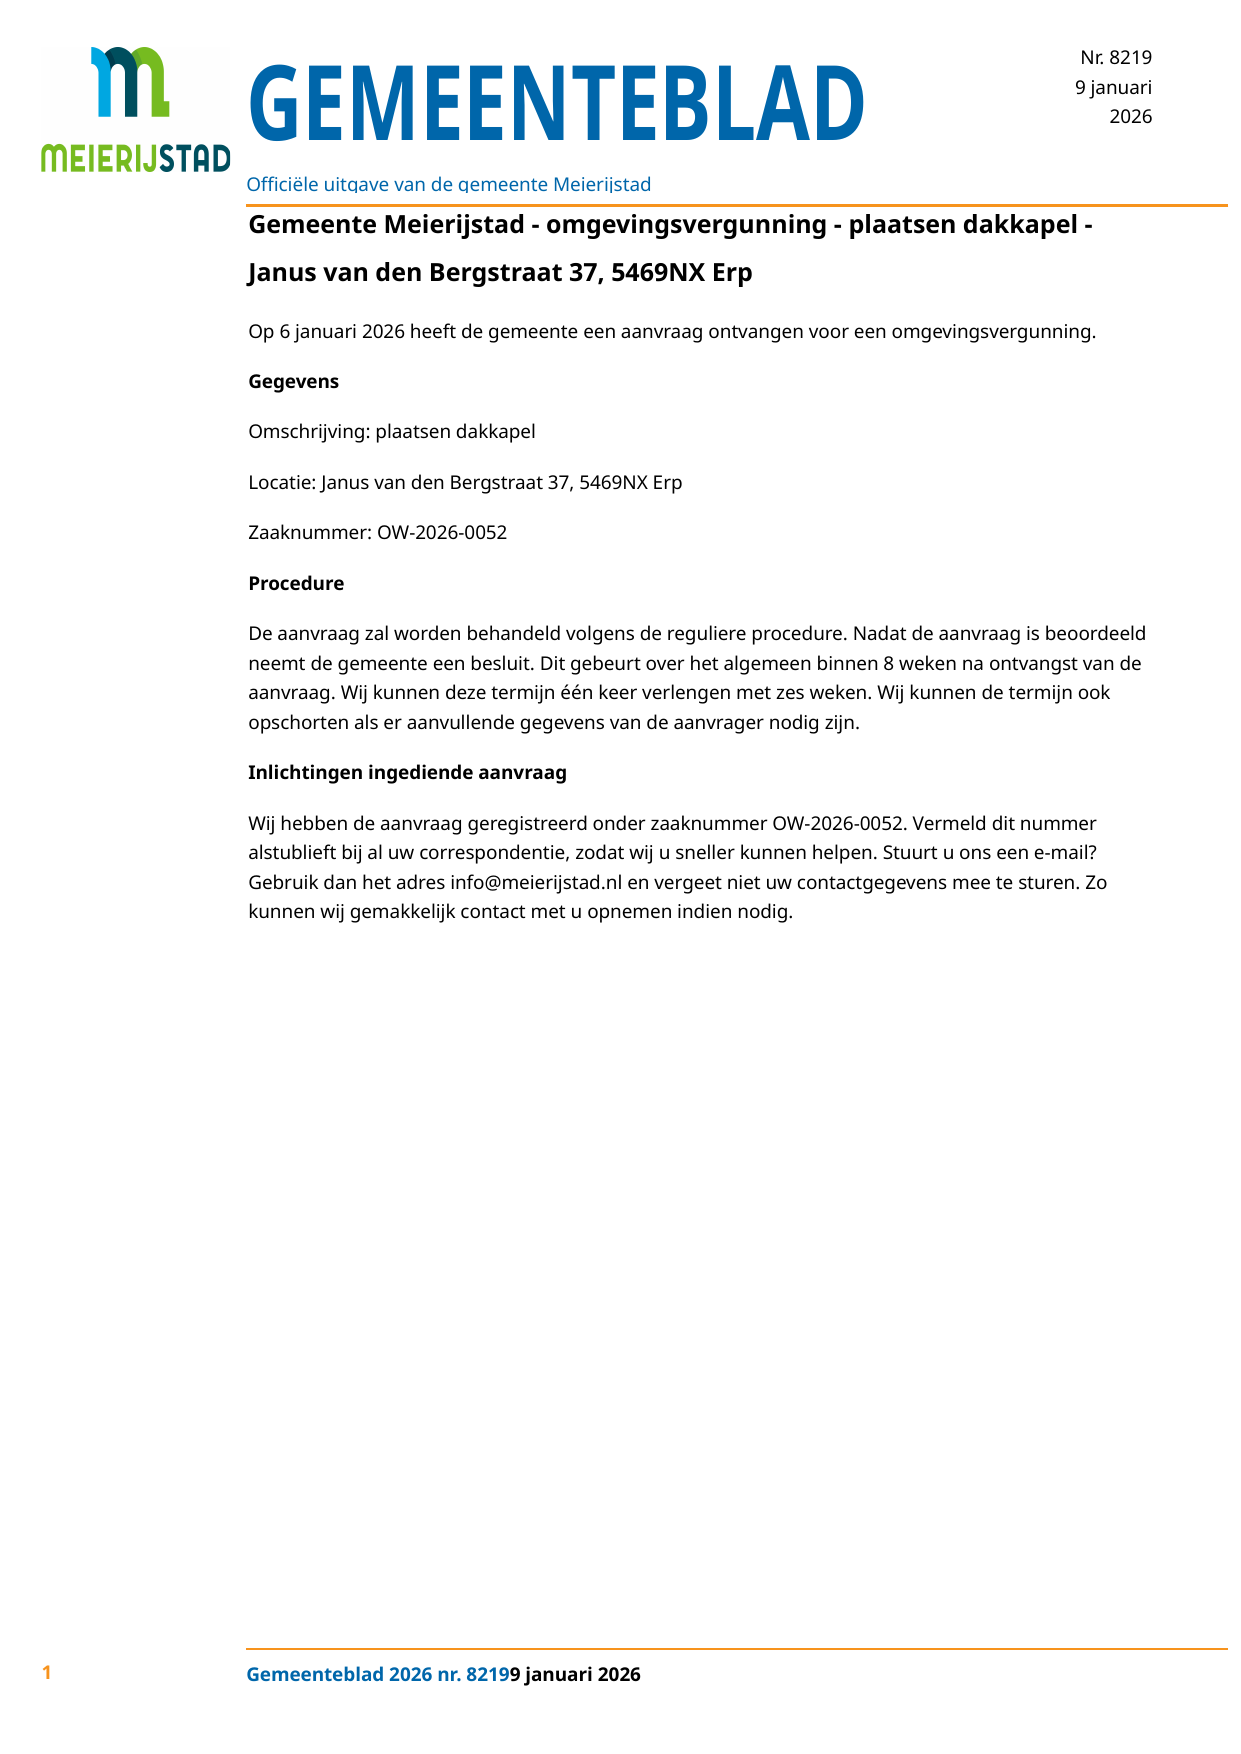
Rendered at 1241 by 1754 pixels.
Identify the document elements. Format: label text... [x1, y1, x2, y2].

text Locatie: Janus van den Bergstraat 37, 5469NX Erp [248, 469, 1152, 495]
text Procedure [248, 570, 1152, 596]
picture [41, 47, 231, 172]
text Wij hebben de aanvraag geregistreerd onder zaaknummer OW-2026-0052. Vermeld dit nummer alstublieft bij al uw correspondentie, zodat wij u sneller kunnen helpen. Stuurt u ons een e-mail? Gebruik dan het adres info@meierijstad.nl en vergeet niet uw contactgegevens mee te sturen. Zo kunnen wij gemakkelijk contact met u opnemen indien nodig. [248, 810, 1152, 924]
text Omschrijving: plaatsen dakkapel [248, 419, 1152, 444]
text Inlichtingen ingediende aanvraag [248, 759, 1152, 785]
text Gemeente Meierijstad - omgevingsvergunning - plaatsen dakkapel - Janus van den Bergstraat 37, 5469NX Erp [248, 207, 1152, 288]
text De aanvraag zal worden behandeld volgens de reguliere procedure. Nadat de aanvraag is beoordeeld neemt de gemeente een besluit. Dit gebeurt over het algemeen binnen 8 weken na ontvangst van de aanvraag. Wij kunnen deze termijn één keer verlengen met zes weken. Wij kunnen de termijn ook opschorten als er aanvullende gegevens van de aanvrager nodig zijn. [248, 620, 1152, 735]
text Op 6 januari 2026 heeft de gemeente een aanvraag ontvangen voor een omgevingsvergunning. [248, 318, 1152, 344]
text Zaaknummer: OW-2026-0052 [248, 519, 1152, 545]
text Gegevens [248, 368, 1152, 394]
